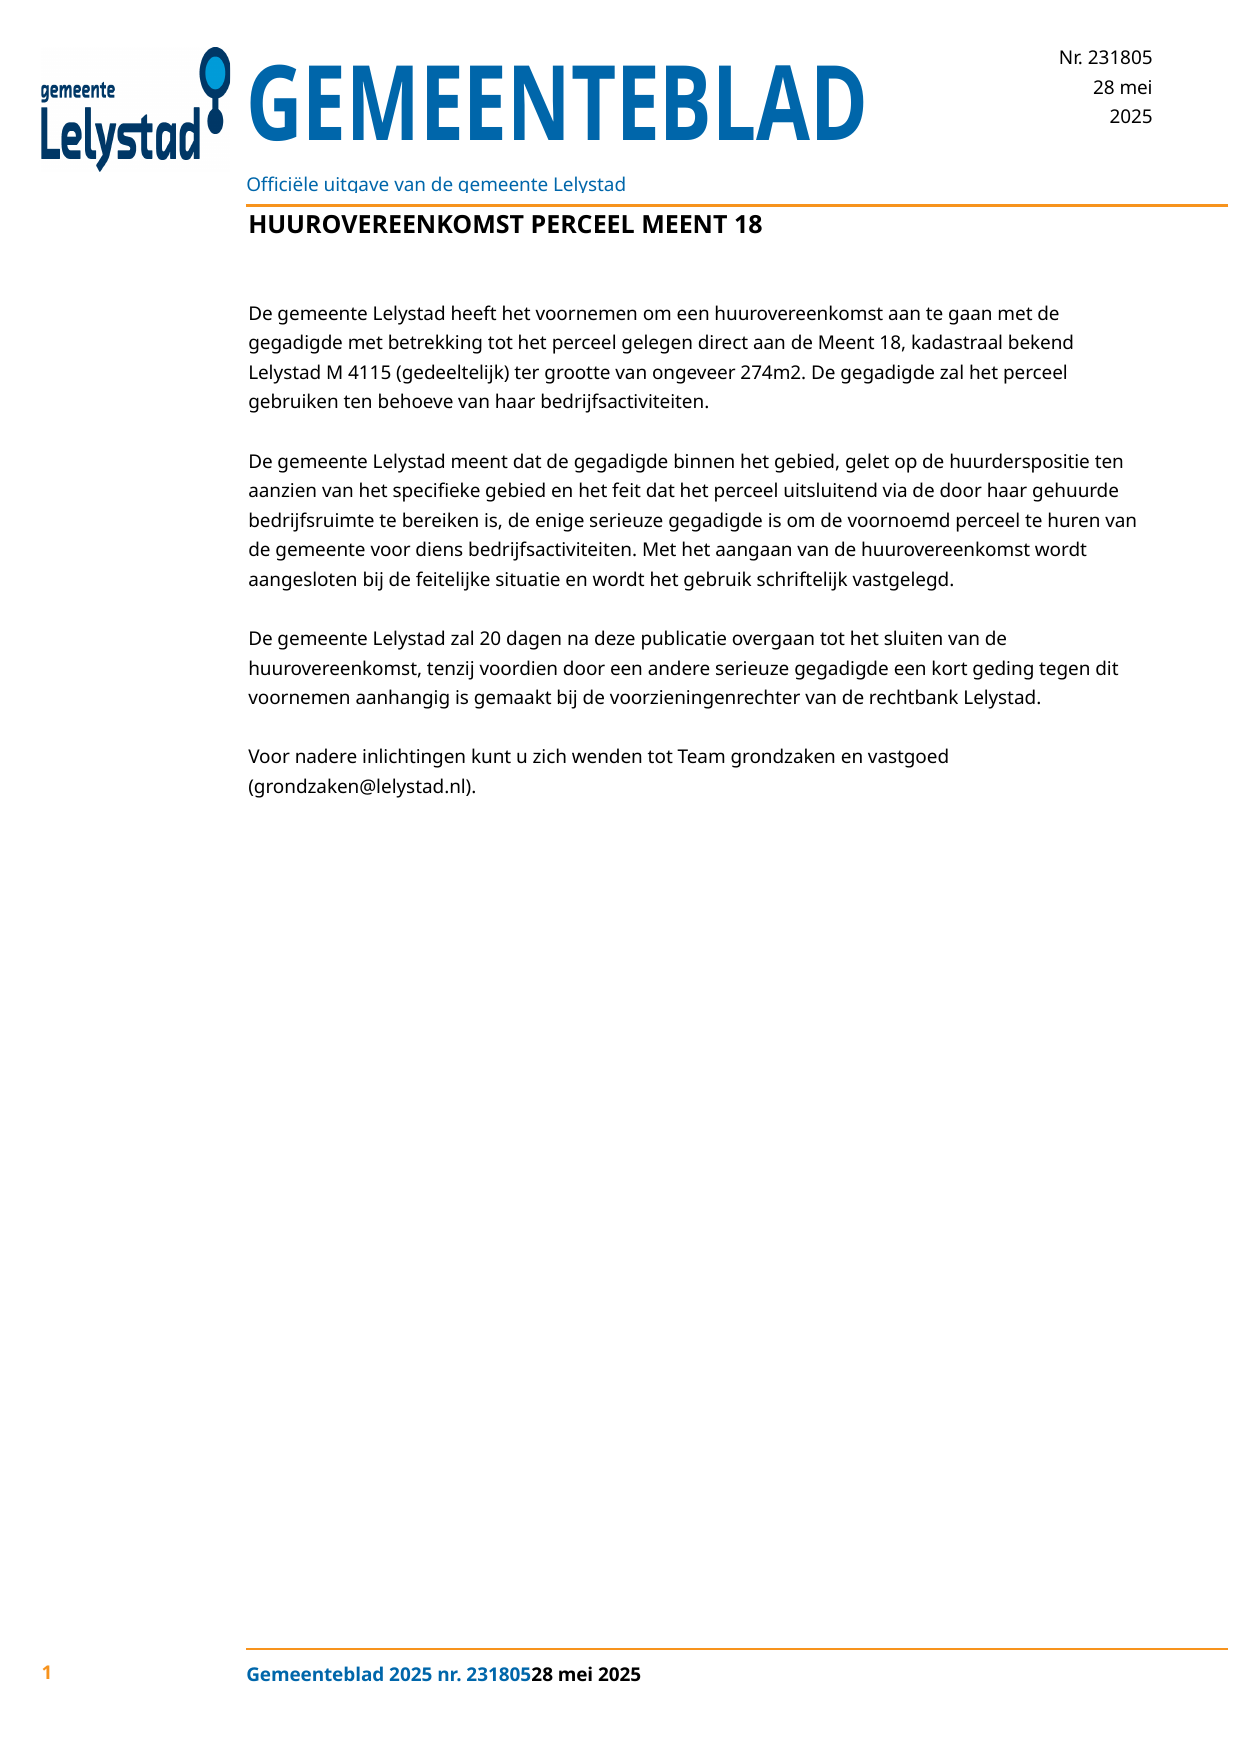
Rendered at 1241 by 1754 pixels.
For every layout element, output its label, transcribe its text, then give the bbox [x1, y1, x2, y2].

text De gemeente Lelystad heeft het voornemen om een huurovereenkomst aan te gaan met de gegadigde met betrekking tot het perceel gelegen direct aan de Meent 18, kadastraal bekend Lelystad M 4115 (gedeeltelijk) ter grootte van ongeveer 274m2. De gegadigde zal het perceel gebruiken ten behoeve van haar bedrijfsactiviteiten. [248, 300, 1152, 414]
picture [41, 47, 231, 172]
text HUUROVEREENKOMST PERCEEL MEENT 18 [248, 207, 1152, 241]
text De gemeente Lelystad zal 20 dagen na deze publicatie overgaan tot het sluiten van de huurovereenkomst, tenzij voordien door een andere serieuze gegadigde een kort geding tegen dit voornemen aanhangig is gemaakt bij de voorzieningenrechter van de rechtbank Lelystad. [248, 625, 1152, 710]
text Voor nadere inlichtingen kunt u zich wenden tot Team grondzaken en vastgoed (grondzaken@lelystad.nl). [248, 744, 1152, 799]
text De gemeente Lelystad meent dat de gegadigde binnen het gebied, gelet op de huurderspositie ten aanzien van het specifieke gebied en het feit dat het perceel uitsluitend via de door haar gehuurde bedrijfsruimte te bereiken is, de enige serieuze gegadigde is om de voornoemd perceel te huren van de gemeente voor diens bedrijfsactiviteiten. Met het aangaan van de huurovereenkomst wordt aangesloten bij de feitelijke situatie en wordt het gebruik schriftelijk vastgelegd. [248, 448, 1152, 592]
